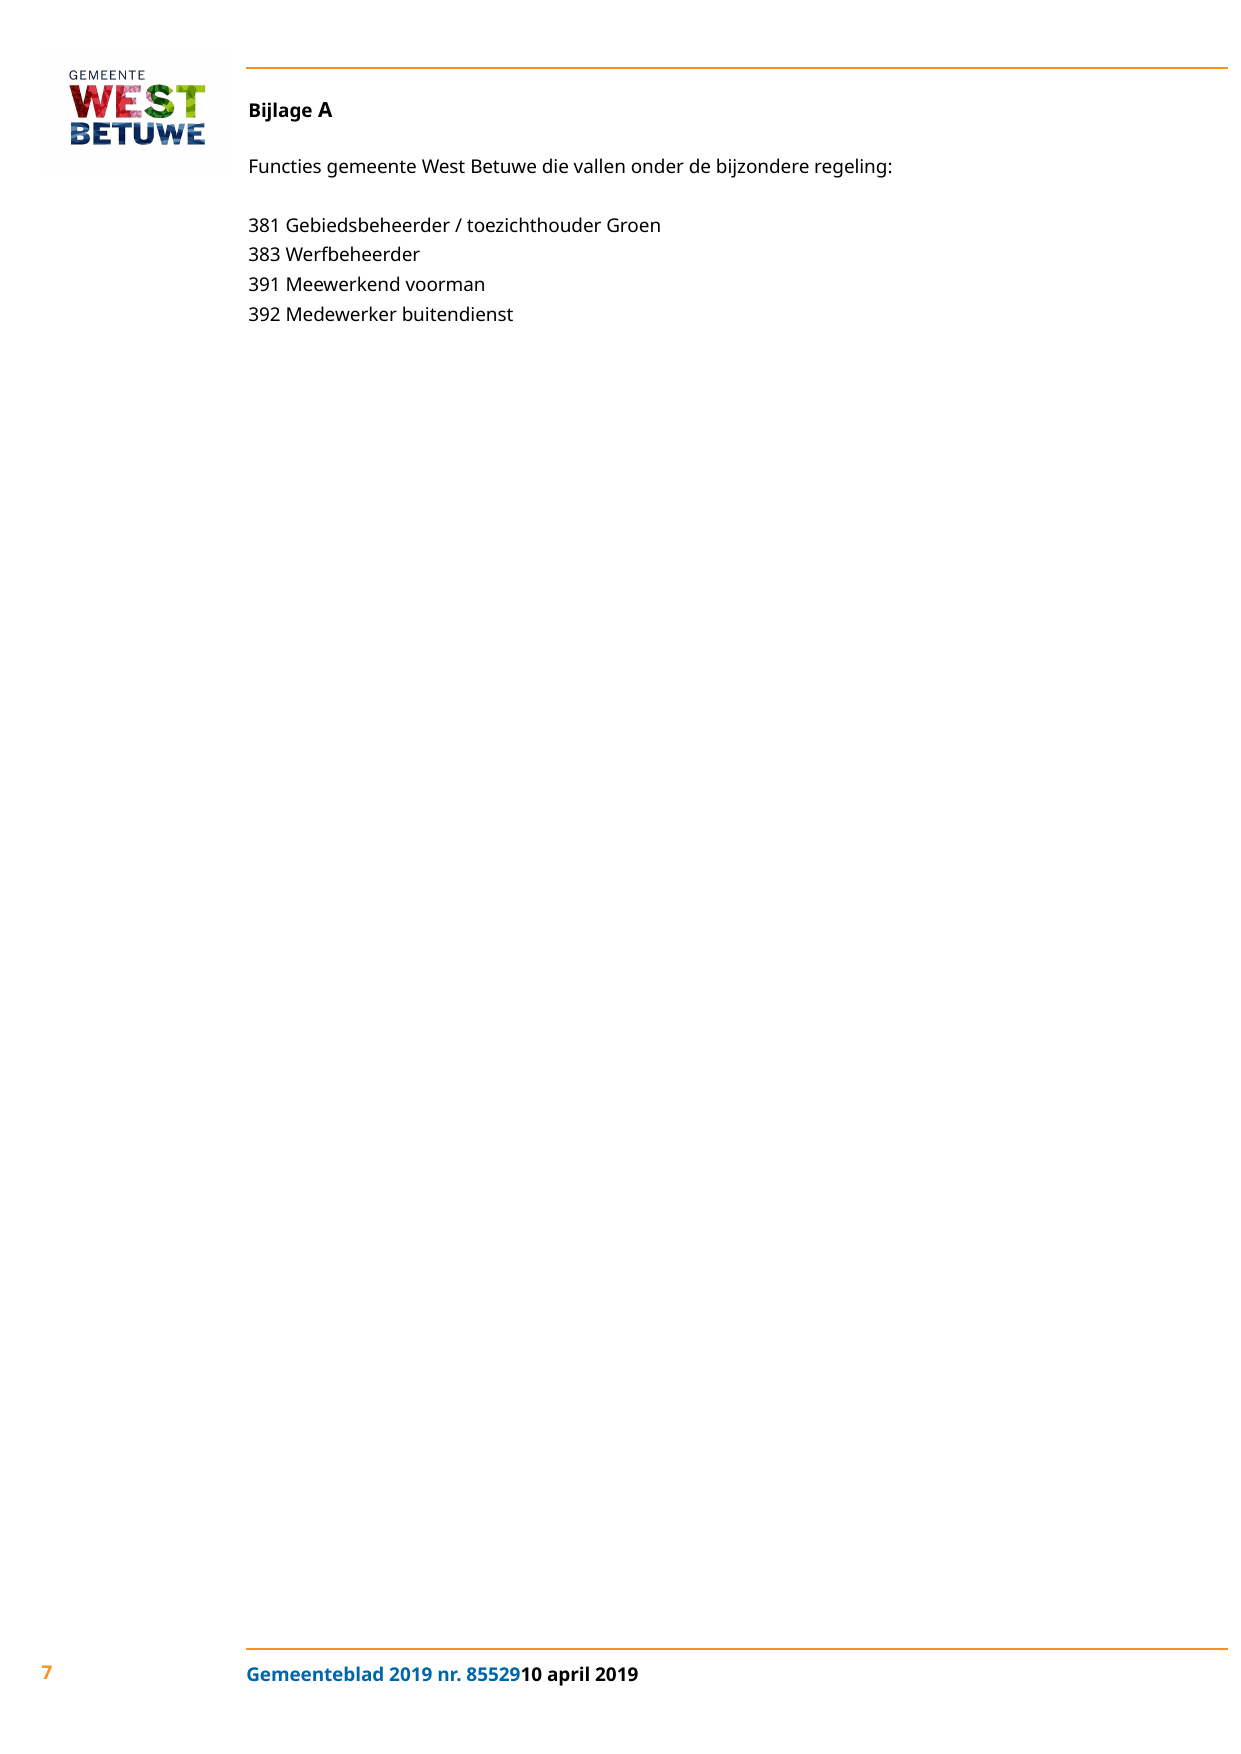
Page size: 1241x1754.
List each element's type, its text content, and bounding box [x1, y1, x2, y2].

text 383 Werfbeheerder [248, 242, 1152, 267]
picture [41, 47, 231, 172]
text Functies gemeente West Betuwe die vallen onder de bijzondere regeling: [248, 153, 1152, 179]
text 381 Gebiedsbeheerder / toezichthouder Groen [248, 212, 1152, 238]
text 391 Meewerkend voorman [248, 271, 1152, 297]
text Bijlage A [248, 95, 1152, 123]
text 392 Medewerker buitendienst [248, 301, 1152, 327]
